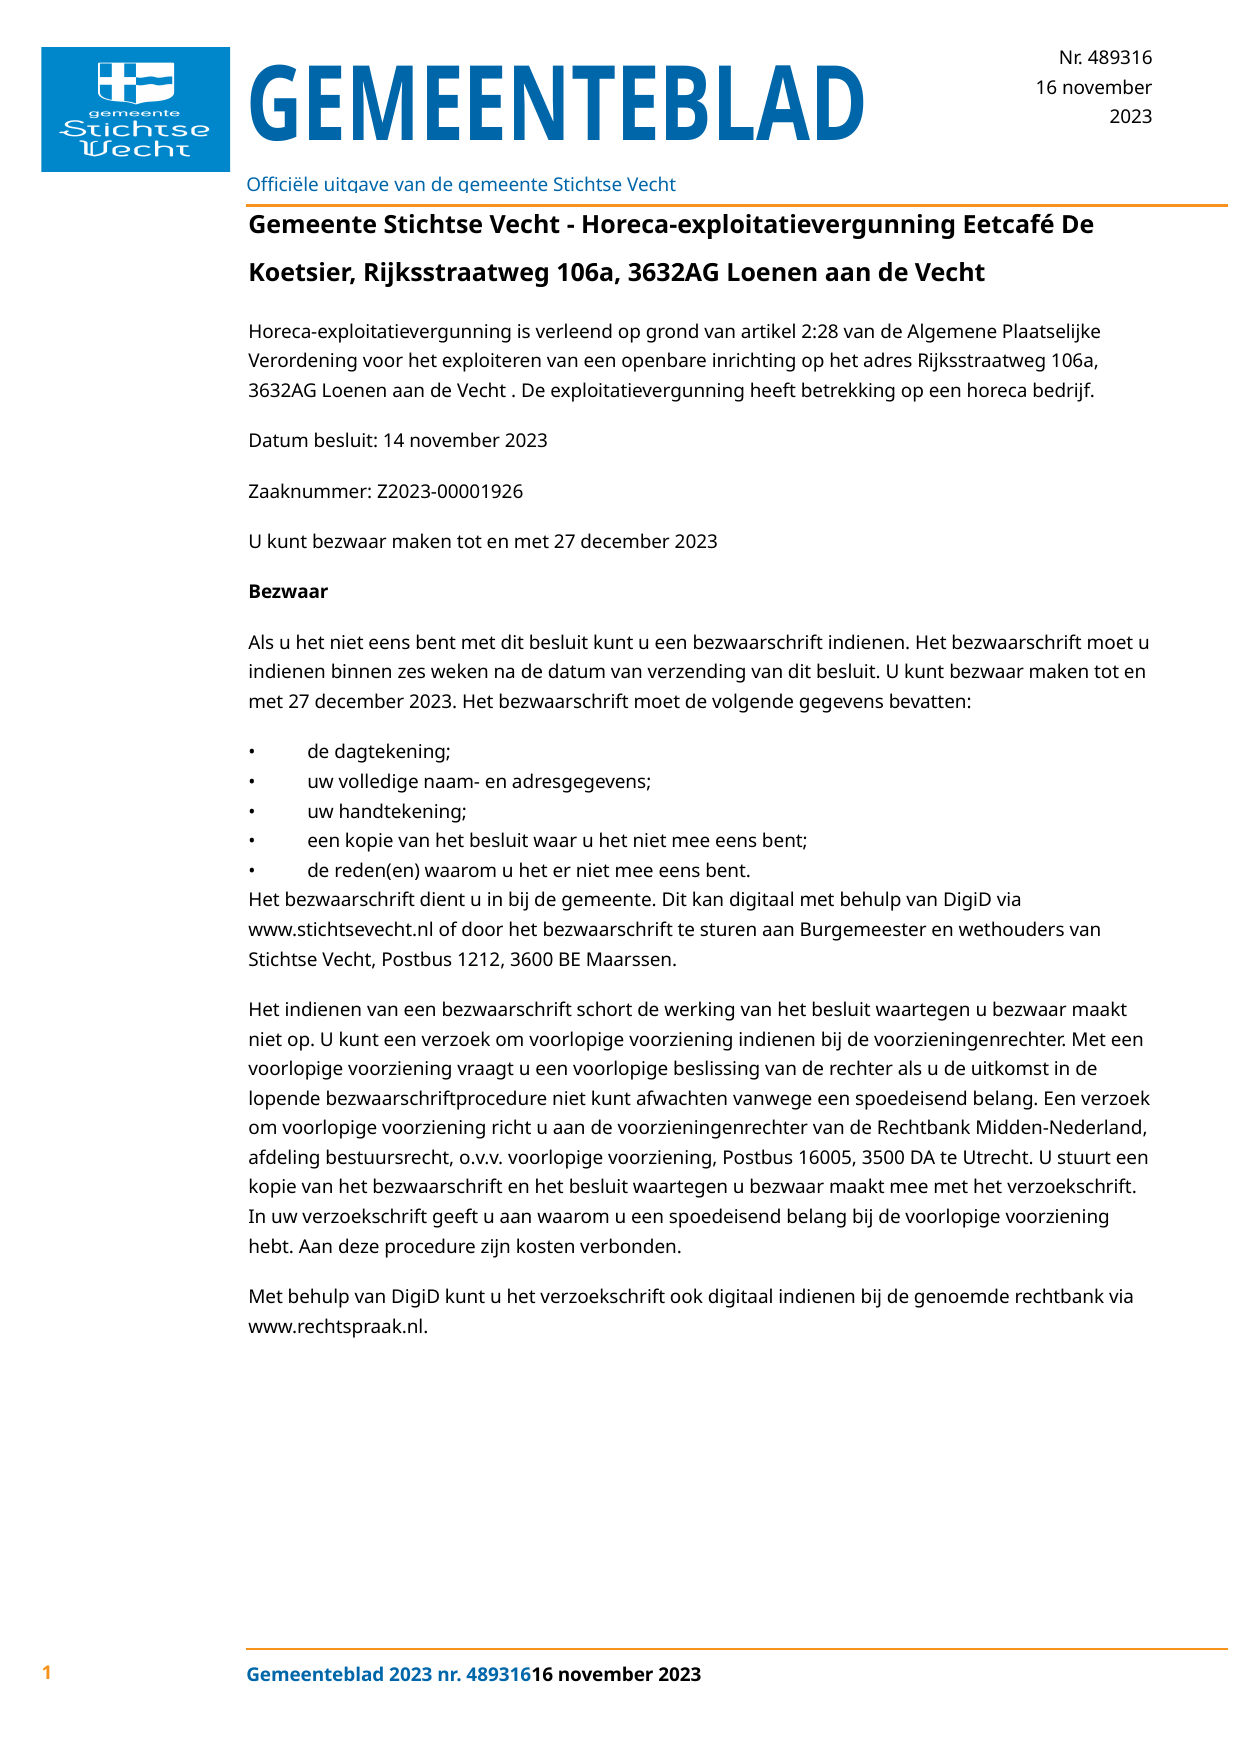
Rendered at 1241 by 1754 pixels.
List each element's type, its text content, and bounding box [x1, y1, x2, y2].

text Als u het niet eens bent met dit besluit kunt u een bezwaarschrift indienen. Het bezwaarschrift moet u indienen binnen zes weken na de datum van verzending van dit besluit. U kunt bezwaar maken tot en met 27 december 2023. Het bezwaarschrift moet de volgende gegevens bevatten: [248, 629, 1152, 714]
text Gemeente Stichtse Vecht - Horeca-exploitatievergunning Eetcafé De Koetsier, Rijksstraatweg 106a, 3632AG Loenen aan de Vecht [248, 207, 1152, 288]
text Bezwaar [248, 579, 1152, 604]
text Met behulp van DigiD kunt u het verzoekschrift ook digitaal indienen bij de genoemde rechtbank via www.rechtspraak.nl. [248, 1283, 1152, 1339]
text Datum besluit: 14 november 2023 [248, 427, 1152, 453]
text Het bezwaarschrift dient u in bij de gemeente. Dit kan digitaal met behulp van DigiD via www.stichtsevecht.nl of door het bezwaarschrift te sturen aan Burgemeester en wethouders van Stichtse Vecht, Postbus 1212, 3600 BE Maarssen. [248, 887, 1152, 972]
picture [99, 63, 135, 101]
list een kopie van het besluit waar u het niet mee eens bent; [248, 827, 1152, 853]
list uw handtekening; [248, 798, 1152, 824]
list de reden(en) waarom u het er niet mee eens bent. [248, 857, 1152, 883]
list uw volledige naam- en adresgegevens; [248, 768, 1152, 794]
text Horeca-exploitatievergunning is verleend op grond van artikel 2:28 van de Algemene Plaatselijke Verordening voor het exploiteren van een openbare inrichting op het adres Rijksstraatweg 106a, 3632AG Loenen aan de Vecht . De exploitatievergunning heeft betrekking op een horeca bedrijf. [248, 318, 1152, 403]
picture [137, 63, 174, 103]
text Het indienen van een bezwaarschrift schort de werking van het besluit waartegen u bezwaar maakt niet op. U kunt een verzoek om voorlopige voorziening indienen bij de voorzieningenrechter. Met een voorlopige voorziening vraagt u een voorlopige beslissing van de rechter als u de uitkomst in de lopende bezwaarschriftprocedure niet kunt afwachten vanwege een spoedeisend belang. Een verzoek om voorlopige voorziening richt u aan de voorzieningenrechter van de Rechtbank Midden-Nederland, afdeling bestuursrecht, o.v.v. voorlopige voorziening, Postbus 16005, 3500 DA te Utrecht. U stuurt een kopie van het bezwaarschrift en het besluit waartegen u bezwaar maakt mee met het verzoekschrift. In uw verzoekschrift geeft u aan waarom u een spoedeisend belang bij de voorlopige voorziening hebt. Aan deze procedure zijn kosten verbonden. [248, 996, 1152, 1259]
text U kunt bezwaar maken tot en met 27 december 2023 [248, 528, 1152, 554]
text Zaaknummer: Z2023-00001926 [248, 478, 1152, 504]
list de dagtekening; [248, 739, 1152, 764]
